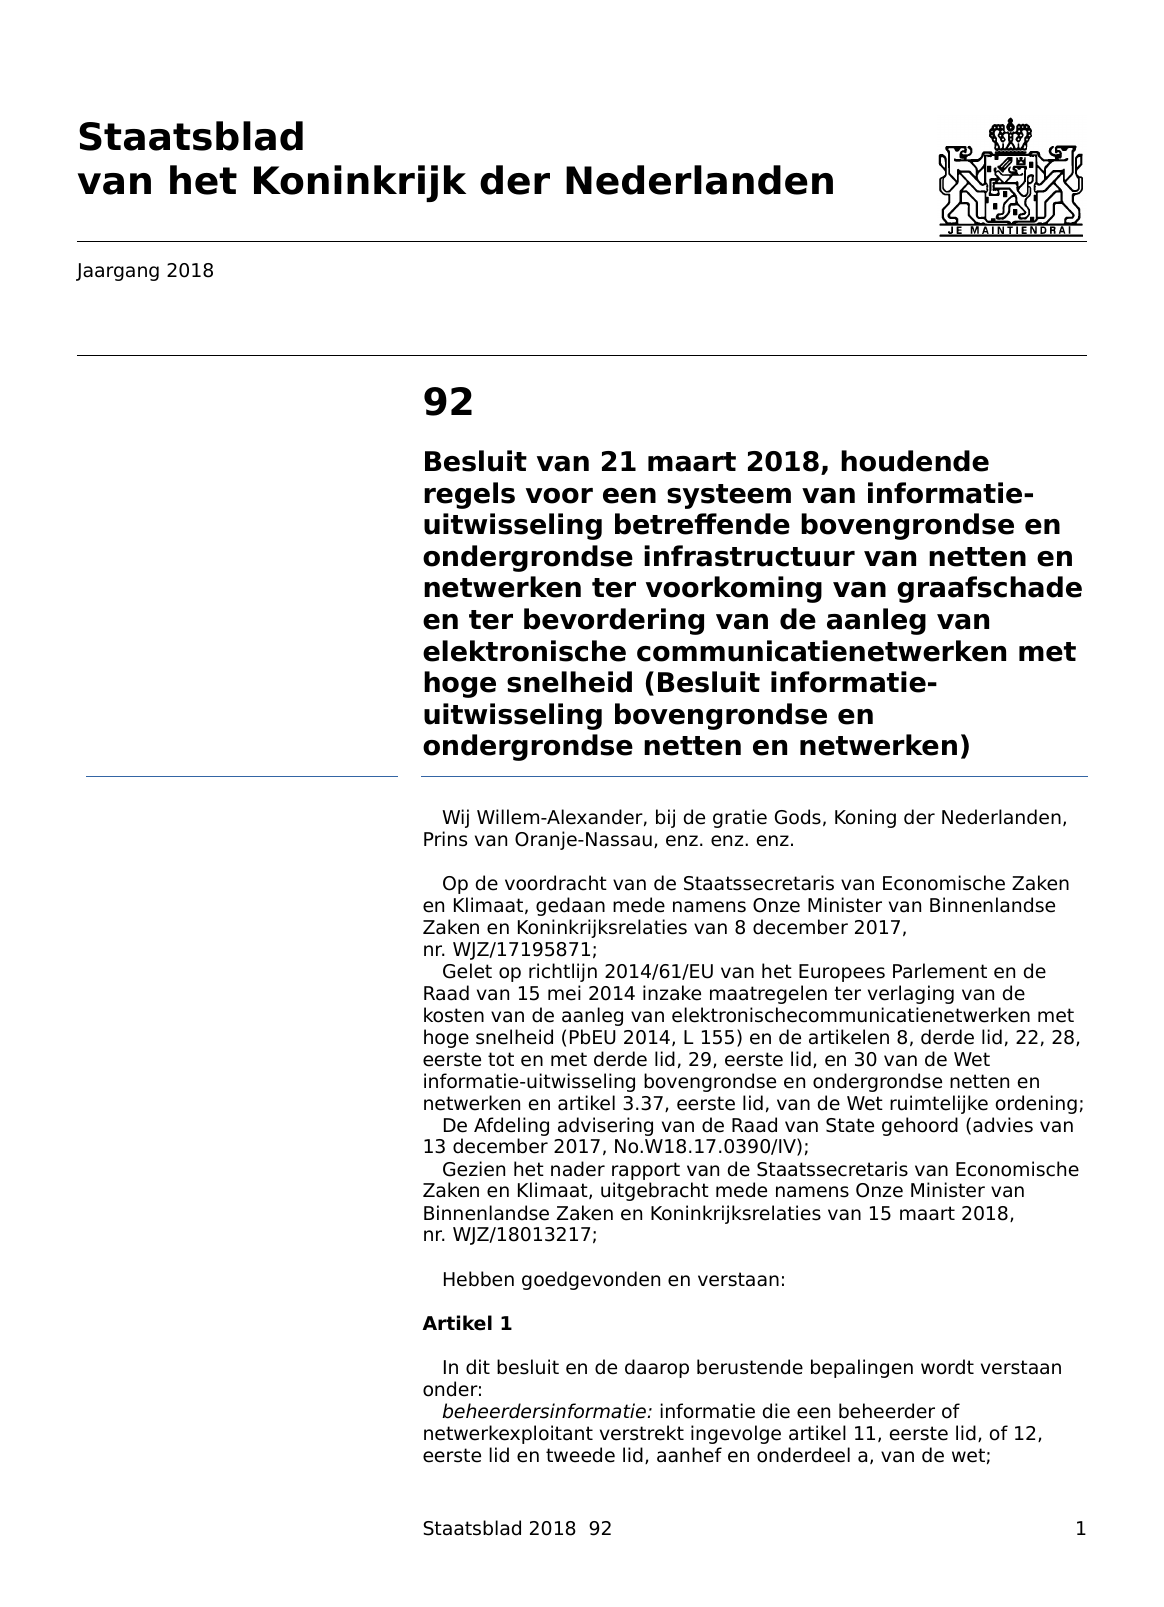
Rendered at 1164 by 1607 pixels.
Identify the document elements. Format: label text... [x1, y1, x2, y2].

table_header Staatsblad van het Koninkrijk der Nederlanden [77, 100, 886, 241]
text In dit besluit en de daarop berustende bepalingen wordt verstaan onder: [422, 1357, 1087, 1401]
text Hebben goedgevonden en verstaan: [422, 1268, 1087, 1291]
text Gezien het nader rapport van de Staatssecretaris van Economische Zaken en Klimaat, uitgebracht mede namens Onze Minister van Binnenlandse Zaken en Koninkrijksrelaties van 15 maart 2018, nr. WJZ/18013217; [422, 1158, 1087, 1246]
text Op de voordracht van de Staatssecretaris van Economische Zaken en Klimaat, gedaan mede namens Onze Minister van Binnenlandse Zaken en Koninkrijksrelaties van 8 december 2017, nr. WJZ/17195871; [422, 873, 1087, 961]
table_header [886, 100, 1087, 241]
text beheerdersinformatie: informatie die een beheerder of netwerkexploitant verstrekt ingevolge artikel 11, eerste lid, of 12, eerste lid en tweede lid, aanhef en onderdeel a, van de wet; [422, 1401, 1087, 1467]
picture [936, 115, 1087, 240]
text Wij Willem-Alexander, bij de gratie Gods, Koning der Nederlanden, Prins van Oranje-Nassau, enz. enz. enz. [422, 807, 1087, 851]
subtitle Artikel 1 [422, 1313, 1087, 1335]
text Gelet op richtlijn 2014/61/EU van het Europees Parlement en de Raad van 15 mei 2014 inzake maatregelen ter verlaging van de kosten van de aanleg van elektronischecommunicatienetwerken met hoge snelheid (PbEU 2014, L 155) en de artikelen 8, derde lid, 22, 28, eerste tot en met derde lid, 29, eerste lid, en 30 van de Wet informatie-uitwisseling bovengrondse en ondergrondse netten en netwerken en artikel 3.37, eerste lid, van de Wet ruimtelijke ordening; [422, 961, 1087, 1114]
text De Afdeling advisering van de Raad van State gehoord (advies van 13 december 2017, No.W18.17.0390/IV); [422, 1114, 1087, 1158]
subtitle 92 [422, 381, 1087, 424]
text Besluit van 21 maart 2018, houdende regels voor een systeem van informatie-uitwisseling betreffende bovengrondse en ondergrondse infrastructuur van netten en netwerken ter voorkoming van graafschade en ter bevordering van de aanleg van elektronische communicatienetwerken met hoge snelheid (Besluit informatie-uitwisseling bovengrondse en ondergrondse netten en netwerken) [422, 447, 1087, 762]
table_cell Jaargang 2018 [77, 242, 1087, 355]
